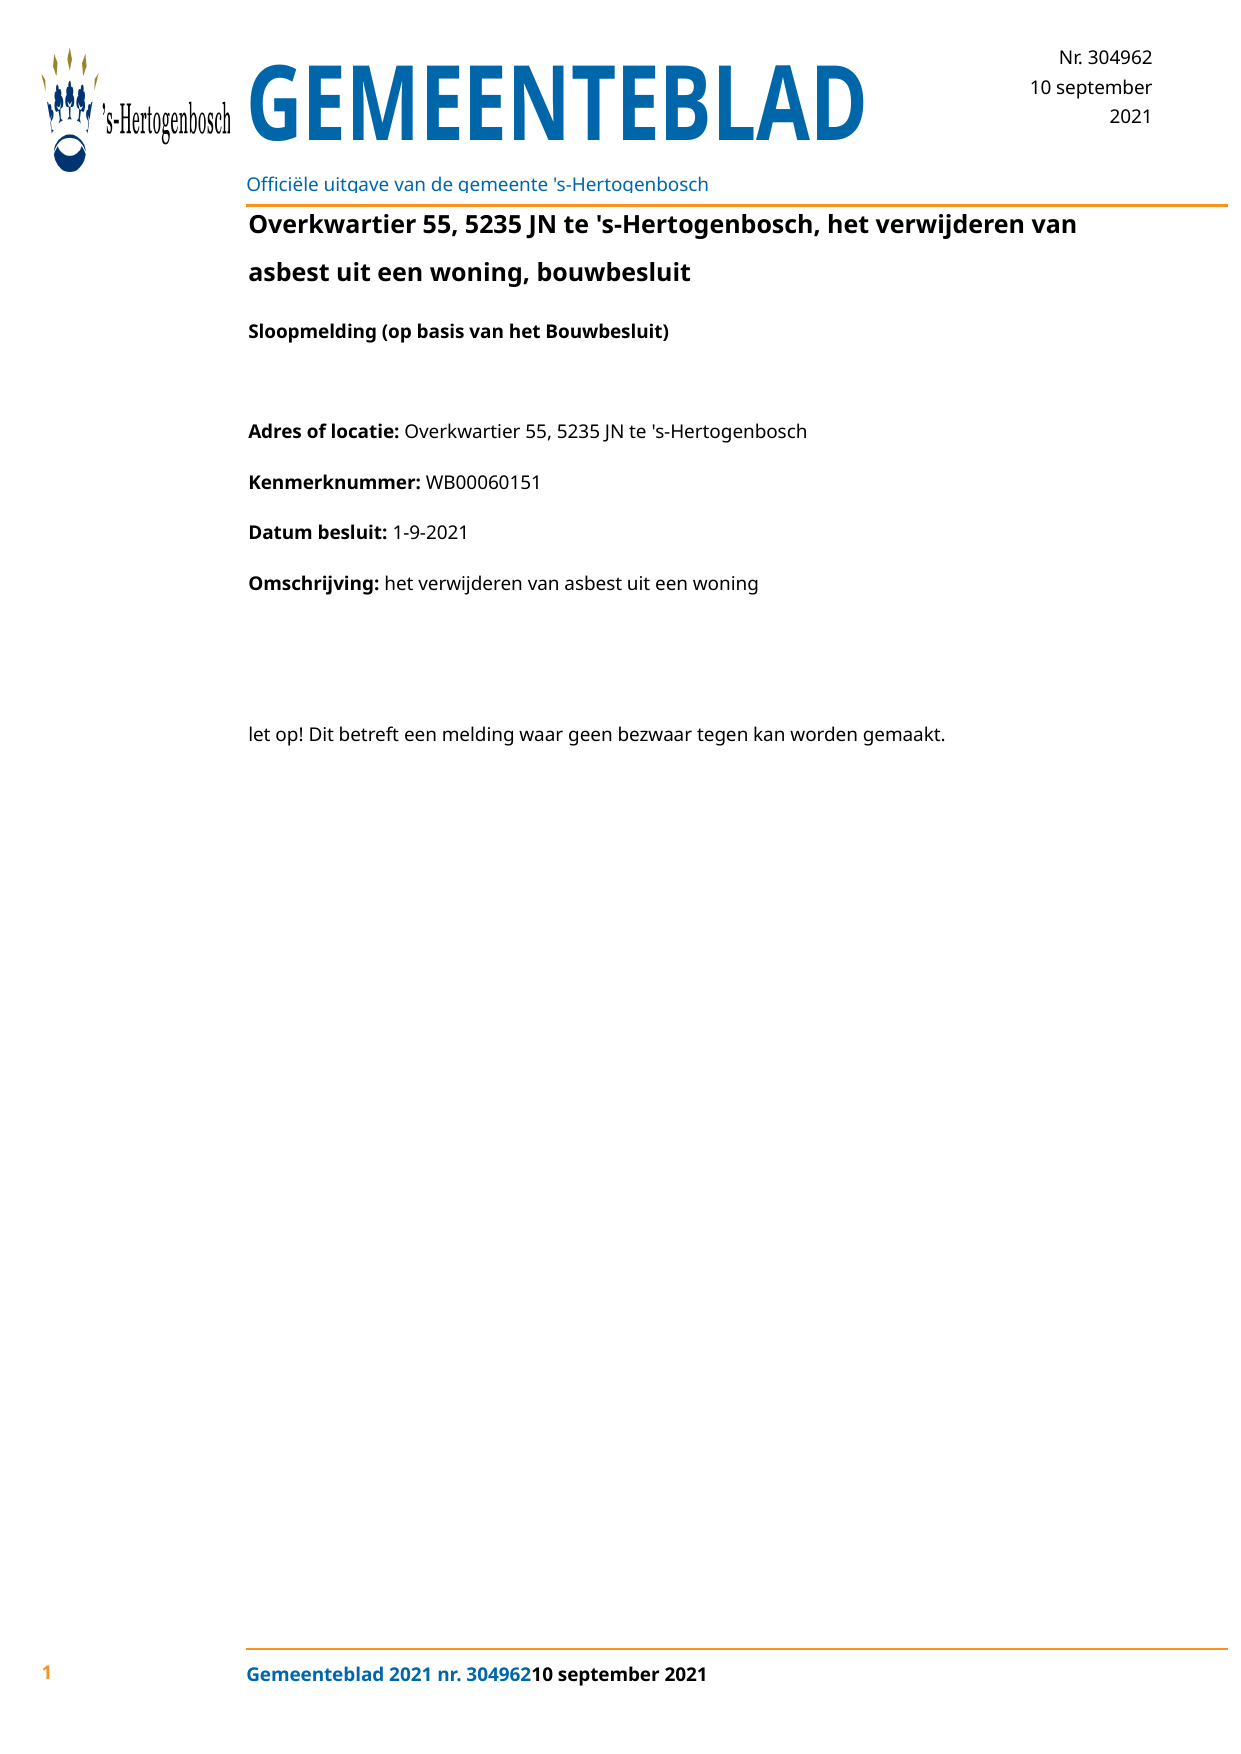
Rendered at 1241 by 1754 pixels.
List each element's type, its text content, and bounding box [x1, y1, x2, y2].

text Adres of locatie: Overkwartier 55, 5235 JN te 's-Hertogenbosch [248, 419, 1152, 444]
text Datum besluit: 1-9-2021 [248, 519, 1152, 545]
text Omschrijving: het verwijderen van asbest uit een woning [248, 570, 1152, 596]
text let op! Dit betreft een melding waar geen bezwaar tegen kan worden gemaakt. [248, 721, 1152, 747]
text Sloopmelding (op basis van het Bouwbesluit) [248, 318, 1152, 344]
picture [41, 47, 231, 172]
text Kenmerknummer: WB00060151 [248, 469, 1152, 495]
text Overkwartier 55, 5235 JN te 's-Hertogenbosch, het verwijderen van asbest uit een woning, bouwbesluit [248, 207, 1152, 288]
